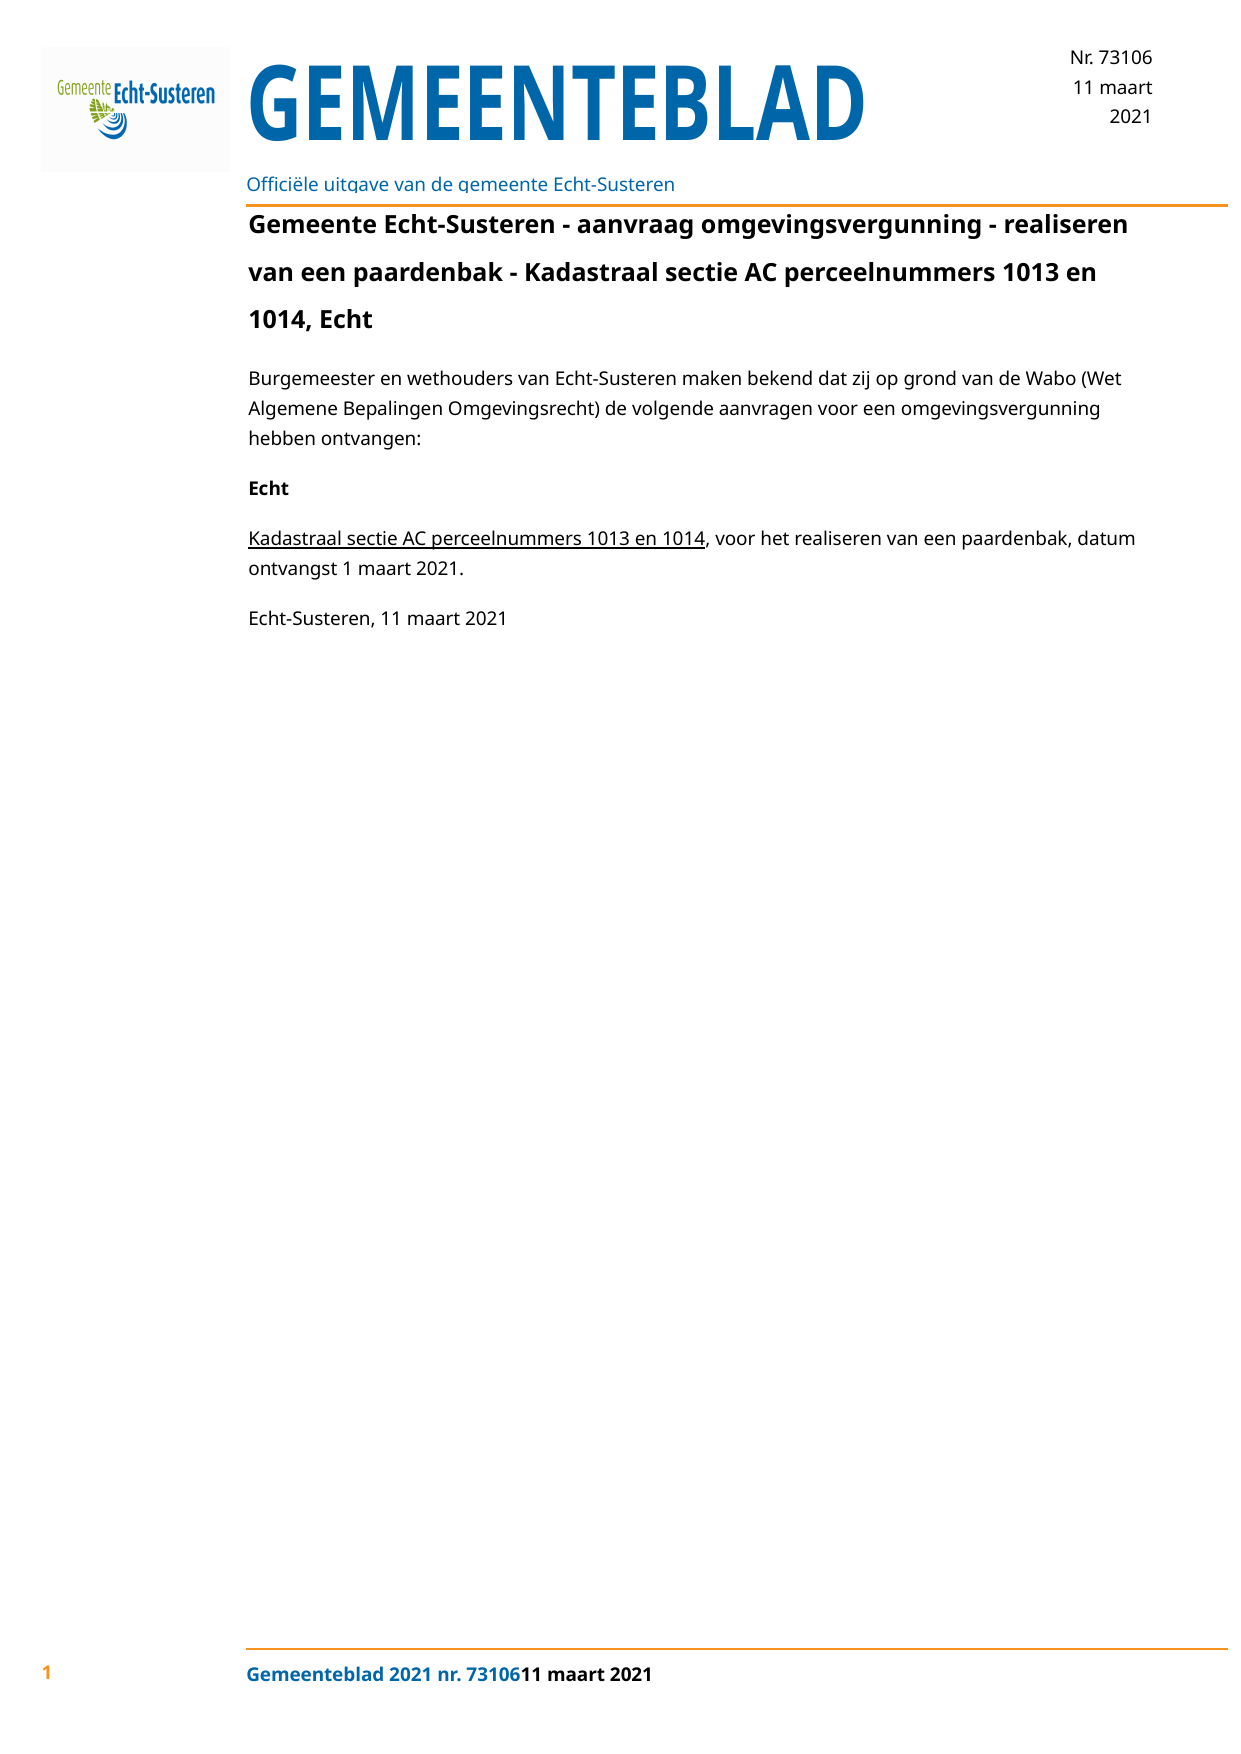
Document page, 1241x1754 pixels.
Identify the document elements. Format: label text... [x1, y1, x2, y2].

text Burgemeester en wethouders van Echt-Susteren maken bekend dat zij op grond van de Wabo (Wet Algemene Bepalingen Omgevingsrecht) de volgende aanvragen voor een omgevingsvergunning hebben ontvangen: [248, 366, 1152, 450]
text Echt-Susteren, 11 maart 2021 [248, 606, 1152, 631]
text Kadastraal sectie AC perceelnummers 1013 en 1014, voor het realiseren van een paardenbak, datum ontvangst 1 maart 2021. [248, 526, 1152, 581]
picture [41, 47, 231, 172]
text Gemeente Echt-Susteren - aanvraag omgevingsvergunning - realiseren van een paardenbak - Kadastraal sectie AC perceelnummers 1013 en 1014, Echt [248, 207, 1152, 336]
text Echt [248, 475, 1152, 501]
